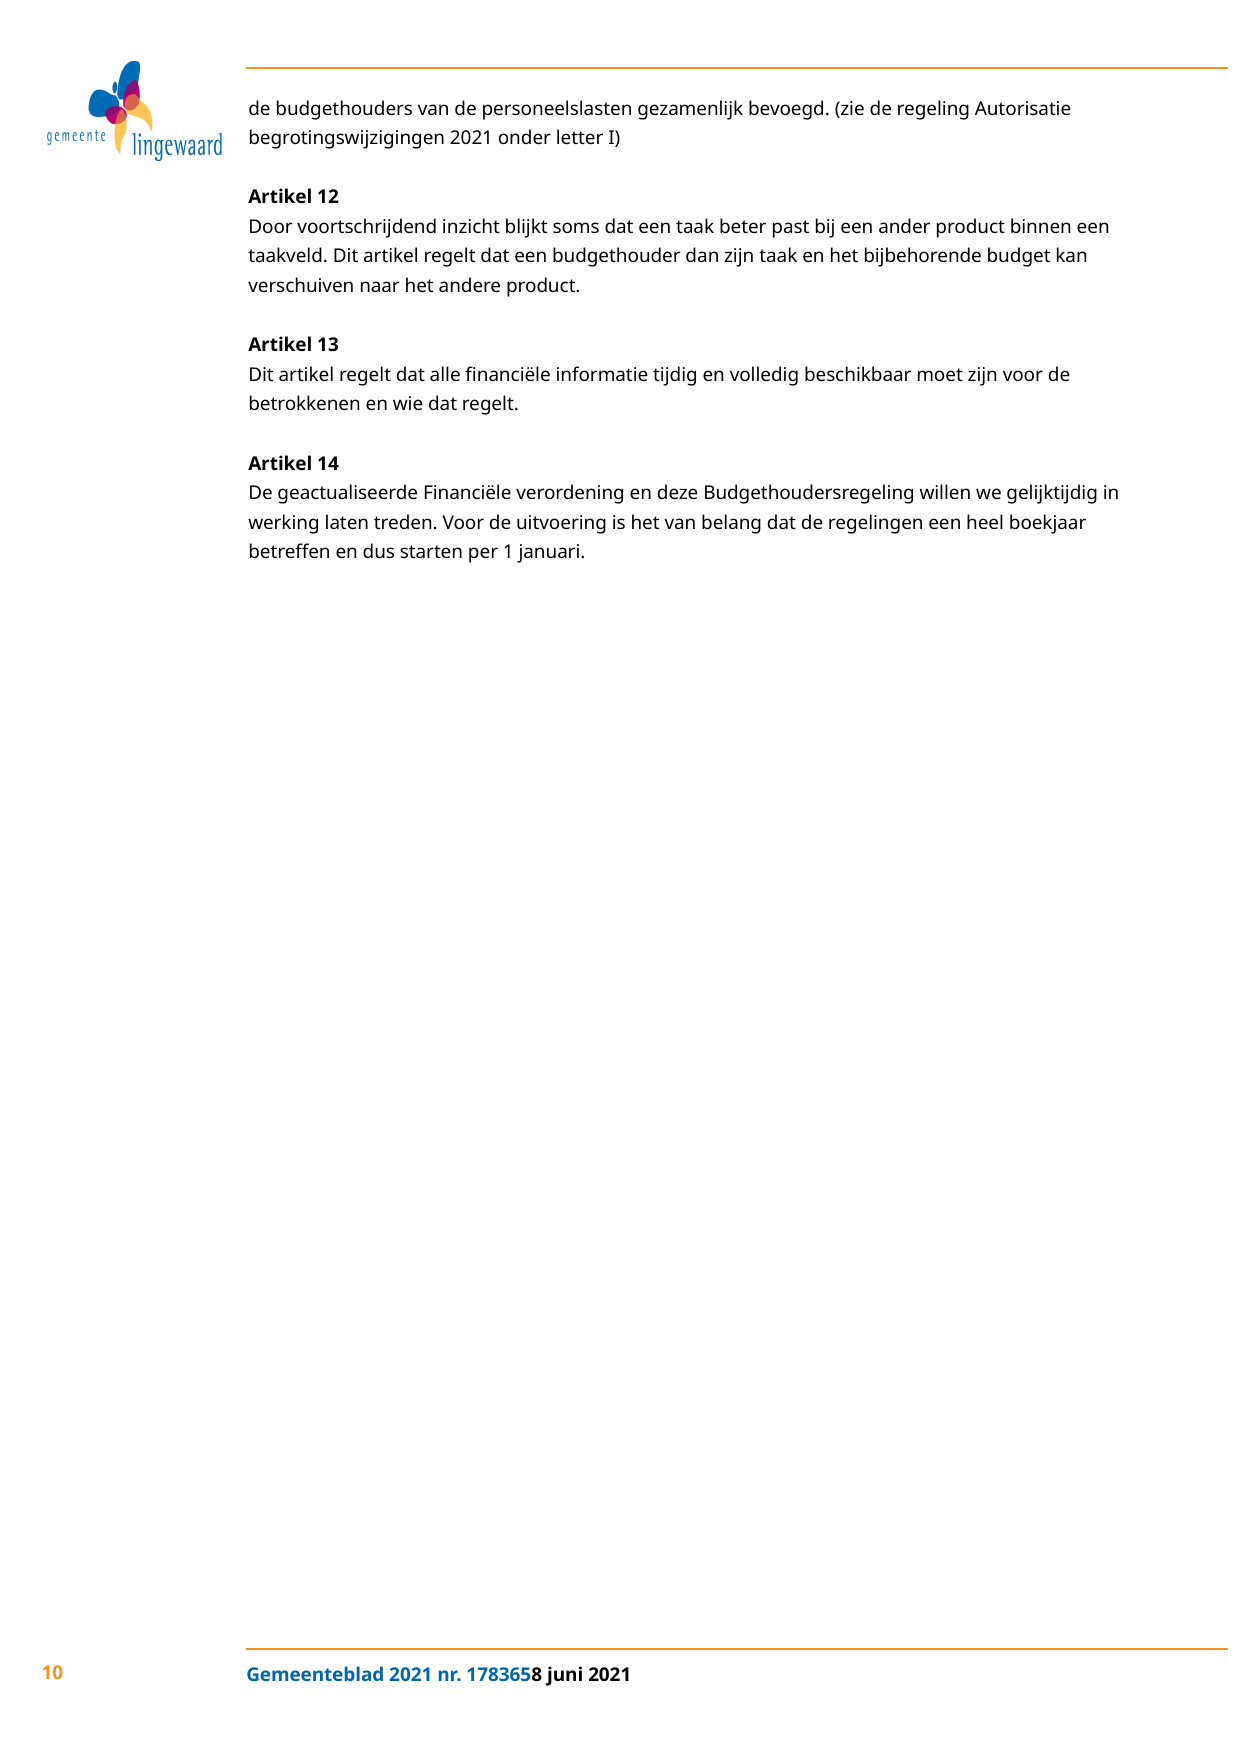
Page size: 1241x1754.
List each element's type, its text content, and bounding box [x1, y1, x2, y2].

text Dit artikel regelt dat alle financiële informatie tijdig en volledig beschikbaar moet zijn voor de betrokkenen en wie dat regelt. [248, 361, 1152, 416]
text Artikel 14 [248, 450, 1152, 476]
text De geactualiseerde Financiële verordening en deze Budgethoudersregeling willen we gelijktijdig in werking laten treden. Voor de uitvoering is het van belang dat de regelingen een heel boekjaar betreffen en dus starten per 1 januari. [248, 479, 1152, 564]
text Door voortschrijdend inzicht blijkt soms dat een taak beter past bij een ander product binnen een taakveld. Dit artikel regelt dat een budgethouder dan zijn taak en het bijbehorende budget kan verschuiven naar het andere product. [248, 213, 1152, 298]
picture [41, 47, 231, 172]
text de budgethouders van de personeelslasten gezamenlijk bevoegd. (zie de regeling Autorisatie begrotingswijzigingen 2021 onder letter I) [248, 95, 1152, 150]
text Artikel 12 [248, 183, 1152, 209]
text Artikel 13 [248, 331, 1152, 357]
